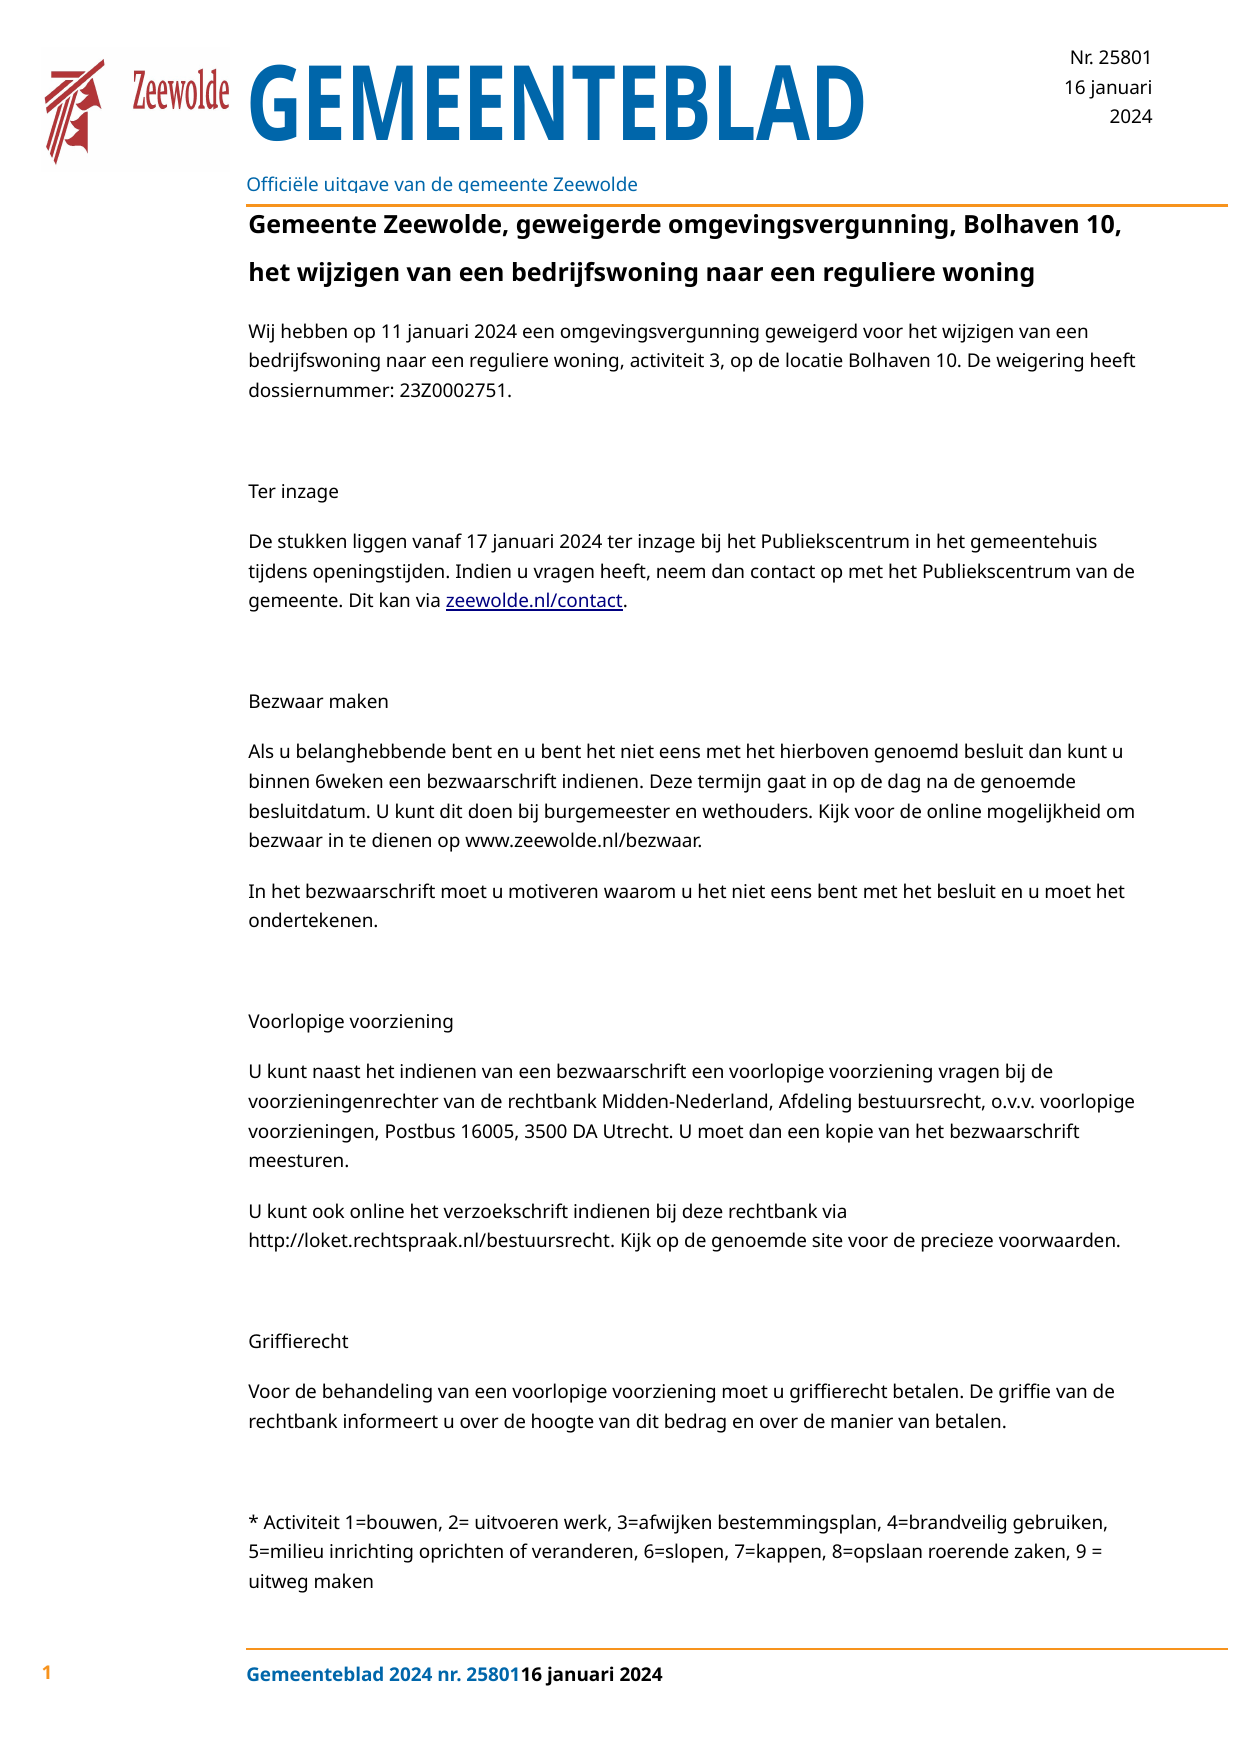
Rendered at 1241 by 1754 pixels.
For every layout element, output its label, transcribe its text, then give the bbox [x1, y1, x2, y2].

text Voorlopige voorziening [248, 1008, 1152, 1034]
picture [41, 47, 231, 172]
text Voor de behandeling van een voorlopige voorziening moet u griffierecht betalen. De griffie van de rechtbank informeert u over de hoogte van dit bedrag en over de manier van betalen. [248, 1379, 1152, 1434]
text Gemeente Zeewolde, geweigerde omgevingsvergunning, Bolhaven 10, het wijzigen van een bedrijfswoning naar een reguliere woning [248, 207, 1152, 288]
text Wij hebben op 11 januari 2024 een omgevingsvergunning geweigerd voor het wijzigen van een bedrijfswoning naar een reguliere woning, activiteit 3, op de locatie Bolhaven 10. De weigering heeft dossiernummer: 23Z0002751. [248, 318, 1152, 403]
text Ter inzage [248, 478, 1152, 504]
text Bezwaar maken [248, 688, 1152, 714]
text In het bezwaarschrift moet u motiveren waarom u het niet eens bent met het besluit en u moet het ondertekenen. [248, 878, 1152, 933]
text De stukken liggen vanaf 17 januari 2024 ter inzage bij het Publiekscentrum in het gemeentehuis tijdens openingstijden. Indien u vragen heeft, neem dan contact op met het Publiekscentrum van de gemeente. Dit kan via zeewolde.nl/contact. [248, 528, 1152, 613]
text Griffierecht [248, 1328, 1152, 1354]
text U kunt ook online het verzoekschrift indienen bij deze rechtbank via http://loket.rechtspraak.nl/bestuursrecht. Kijk op de genoemde site voor de precieze voorwaarden. [248, 1198, 1152, 1253]
text Als u belanghebbende bent en u bent het niet eens met het hierboven genoemd besluit dan kunt u binnen 6weken een bezwaarschrift indienen. Deze termijn gaat in op de dag na de genoemde besluitdatum. U kunt dit doen bij burgemeester en wethouders. Kijk voor de online mogelijkheid om bezwaar in te dienen op www.zeewolde.nl/bezwaar. [248, 739, 1152, 853]
text * Activiteit 1=bouwen, 2= uitvoeren werk, 3=afwijken bestemmingsplan, 4=brandveilig gebruiken, 5=milieu inrichting oprichten of veranderen, 6=slopen, 7=kappen, 8=opslaan roerende zaken, 9 = uitweg maken [248, 1509, 1152, 1594]
text U kunt naast het indienen van een bezwaarschrift een voorlopige voorziening vragen bij de voorzieningenrechter van de rechtbank Midden-Nederland, Afdeling bestuursrecht, o.v.v. voorlopige voorzieningen, Postbus 16005, 3500 DA Utrecht. U moet dan een kopie van het bezwaarschrift meesturen. [248, 1059, 1152, 1173]
